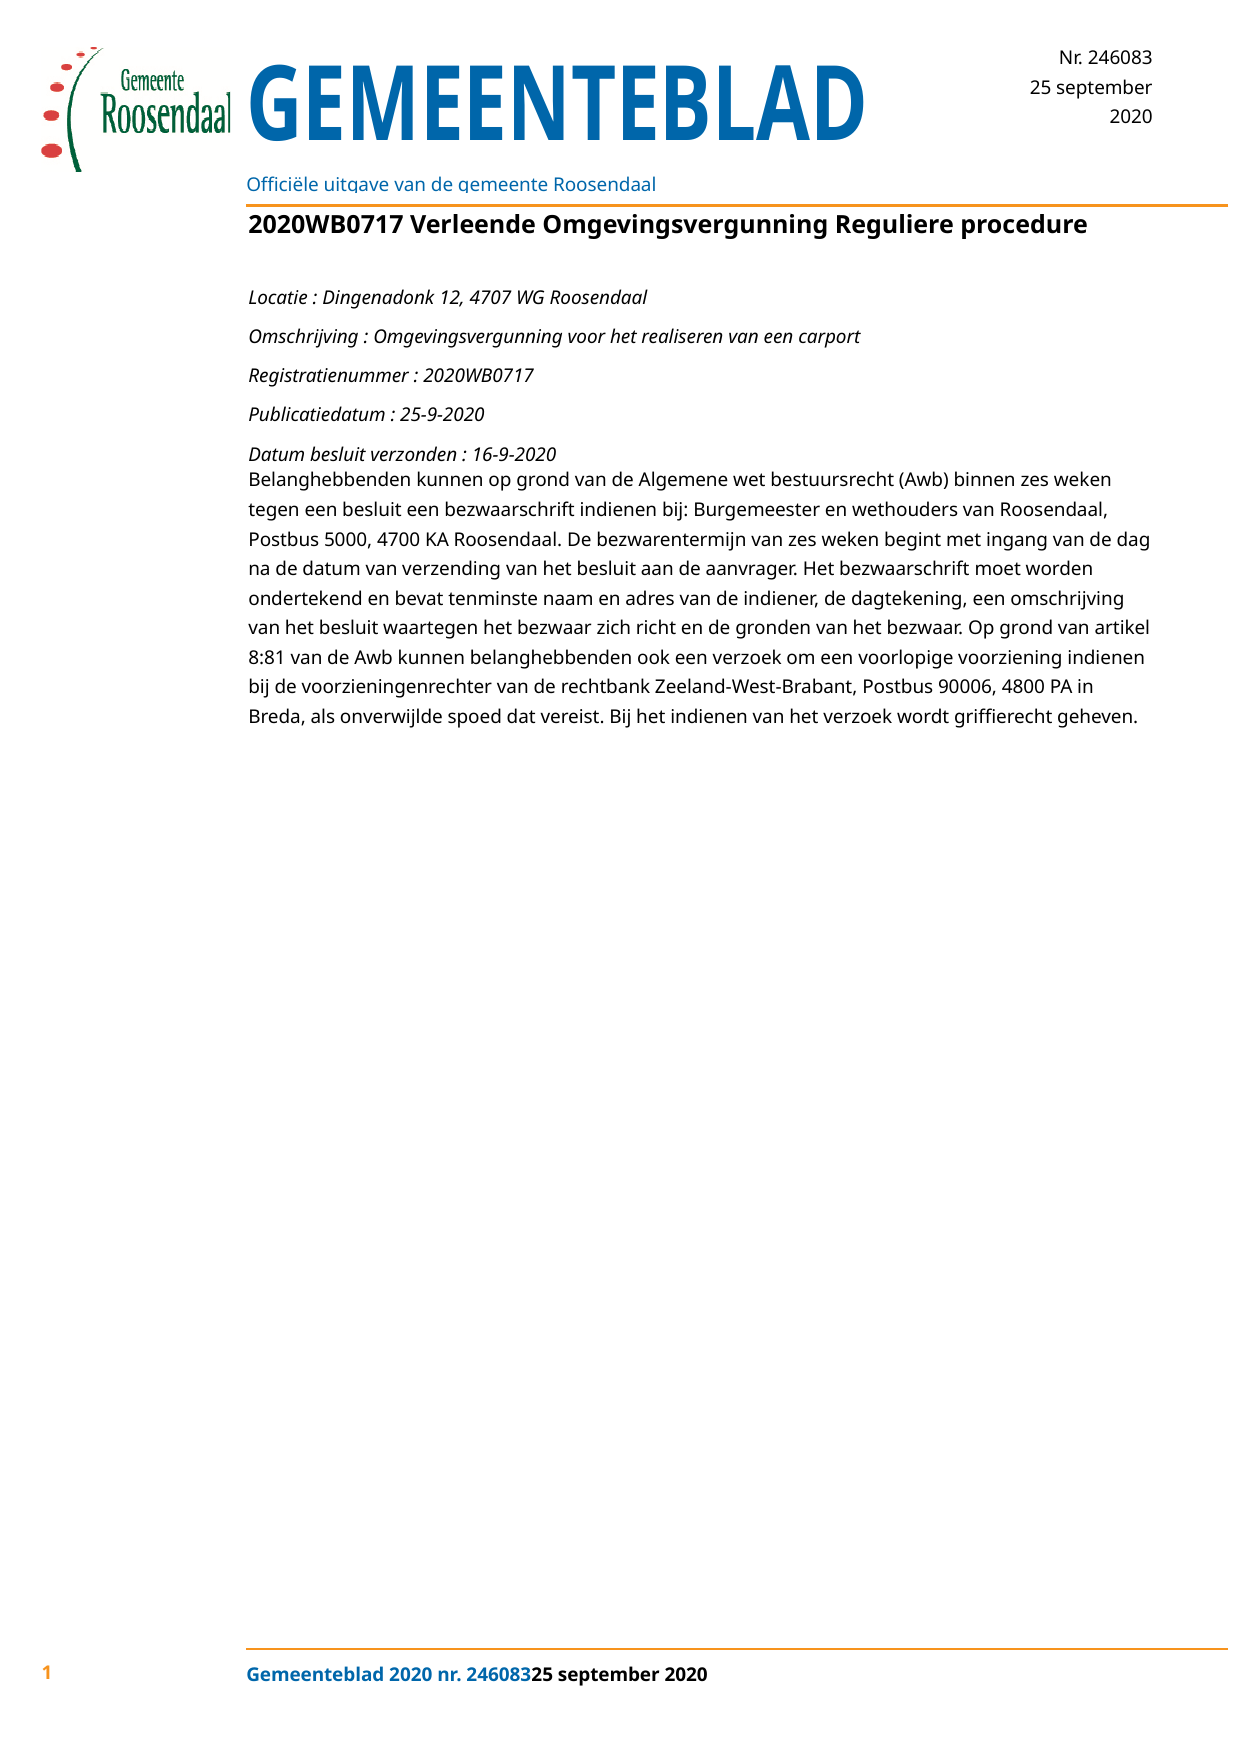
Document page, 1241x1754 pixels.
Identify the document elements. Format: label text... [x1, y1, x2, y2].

text 2020WB0717 Verleende Omgevingsvergunning Reguliere procedure [248, 207, 1152, 241]
text Locatie : Dingenadonk 12, 4707 WG Roosendaal [248, 284, 1152, 309]
text Omschrijving : Omgevingsvergunning voor het realiseren van een carport [248, 323, 1152, 349]
text Registratienummer : 2020WB0717 [248, 362, 1152, 388]
text Datum besluit verzonden : 16-9-2020 [248, 441, 1152, 467]
text Belanghebbenden kunnen op grond van de Algemene wet bestuursrecht (Awb) binnen zes weken tegen een besluit een bezwaarschrift indienen bij: Burgemeester en wethouders van Roosendaal, Postbus 5000, 4700 KA Roosendaal. De bezwarentermijn van zes weken begint met ingang van de dag na de datum van verzending van het besluit aan de aanvrager. Het bezwaarschrift moet worden ondertekend en bevat tenminste naam en adres van de indiener, de dagtekening, een omschrijving van het besluit waartegen het bezwaar zich richt en de gronden van het bezwaar. Op grond van artikel 8:81 van de Awb kunnen belanghebbenden ook een verzoek om een voorlopige voorziening indienen bij de voorzieningenrechter van de rechtbank Zeeland-West-Brabant, Postbus 90006, 4800 PA in Breda, als onverwijlde spoed dat vereist. Bij het indienen van het verzoek wordt griffierecht geheven. [248, 467, 1152, 729]
picture [41, 47, 231, 172]
text Publicatiedatum : 25-9-2020 [248, 402, 1152, 427]
